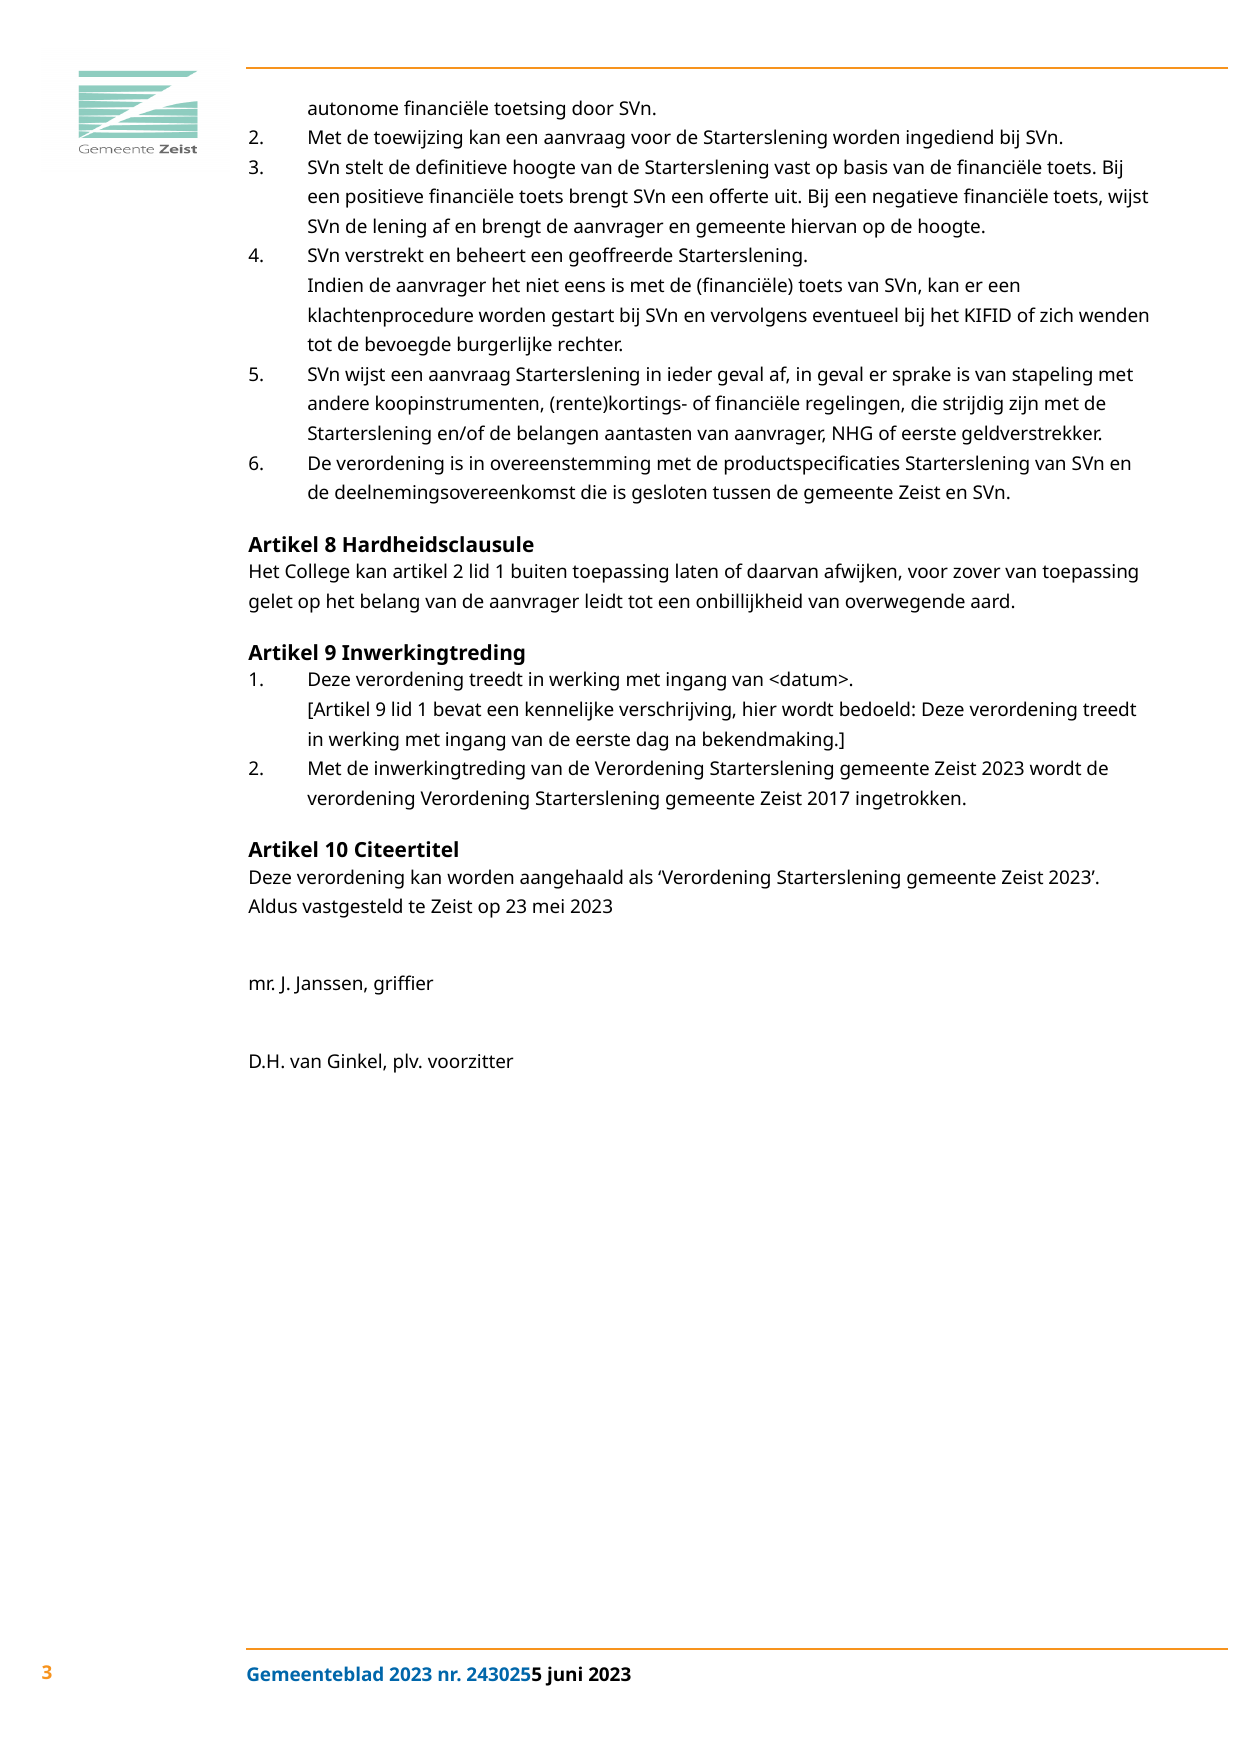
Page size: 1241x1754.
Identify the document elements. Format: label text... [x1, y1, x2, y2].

list De verordening is in overeenstemming met de productspecificaties Starterslening van SVn en de deelnemingsovereenkomst die is gesloten tussen de gemeente Zeist en SVn. [248, 450, 1152, 505]
list Deze verordening treedt in werking met ingang van <datum>. [248, 667, 1152, 692]
text Artikel 9 Inwerkingtreding [248, 638, 1152, 667]
text Deze verordening kan worden aangehaald als ‘Verordening Starterslening gemeente Zeist 2023’. [248, 864, 1152, 889]
text Aldus vastgesteld te Zeist op 23 mei 2023 [248, 893, 1152, 919]
text Het College kan artikel 2 lid 1 buiten toepassing laten of daarvan afwijken, voor zover van toepassing gelet op het belang van de aanvrager leidt tot een onbillijkheid van overwegende aard. [248, 558, 1152, 613]
text D.H. van Ginkel, plv. voorzitter [248, 1048, 1152, 1073]
list SVn verstrekt en beheert een geoffreerde Starterslening. [248, 243, 1152, 268]
list autonome financiële toetsing door SVn. [248, 95, 1152, 121]
list SVn stelt de definitieve hoogte van de Starterslening vast op basis van de financiële toets. Bij een positieve financiële toets brengt SVn een offerte uit. Bij een negatieve financiële toets, wijst SVn de lening af en brengt de aanvrager en gemeente hiervan op de hoogte. [248, 154, 1152, 239]
list Met de inwerkingtreding van de Verordening Starterslening gemeente Zeist 2023 wordt de verordening Verordening Starterslening gemeente Zeist 2017 ingetrokken. [248, 755, 1152, 811]
text Artikel 10 Citeertitel [248, 835, 1152, 864]
list [Artikel 9 lid 1 bevat een kennelijke verschrijving, hier wordt bedoeld: Deze verordening treedt in werking met ingang van de eerste dag na bekendmaking.] [248, 696, 1152, 752]
list Indien de aanvrager het niet eens is met de (financiële) toets van SVn, kan er een klachtenprocedure worden gestart bij SVn en vervolgens eventueel bij het KIFID of zich wenden tot de bevoegde burgerlijke rechter. [248, 272, 1152, 357]
text mr. J. Janssen, griffier [248, 971, 1152, 996]
text Artikel 8 Hardheidsclausule [248, 530, 1152, 558]
list SVn wijst een aanvraag Starterslening in ieder geval af, in geval er sprake is van stapeling met andere koopinstrumenten, (rente)kortings- of financiële regelingen, die strijdig zijn met de Starterslening en/of de belangen aantasten van aanvrager, NHG of eerste geldverstrekker. [248, 361, 1152, 446]
list Met de toewijzing kan een aanvraag voor de Starterslening worden ingediend bij SVn. [248, 124, 1152, 150]
picture [41, 47, 231, 172]
